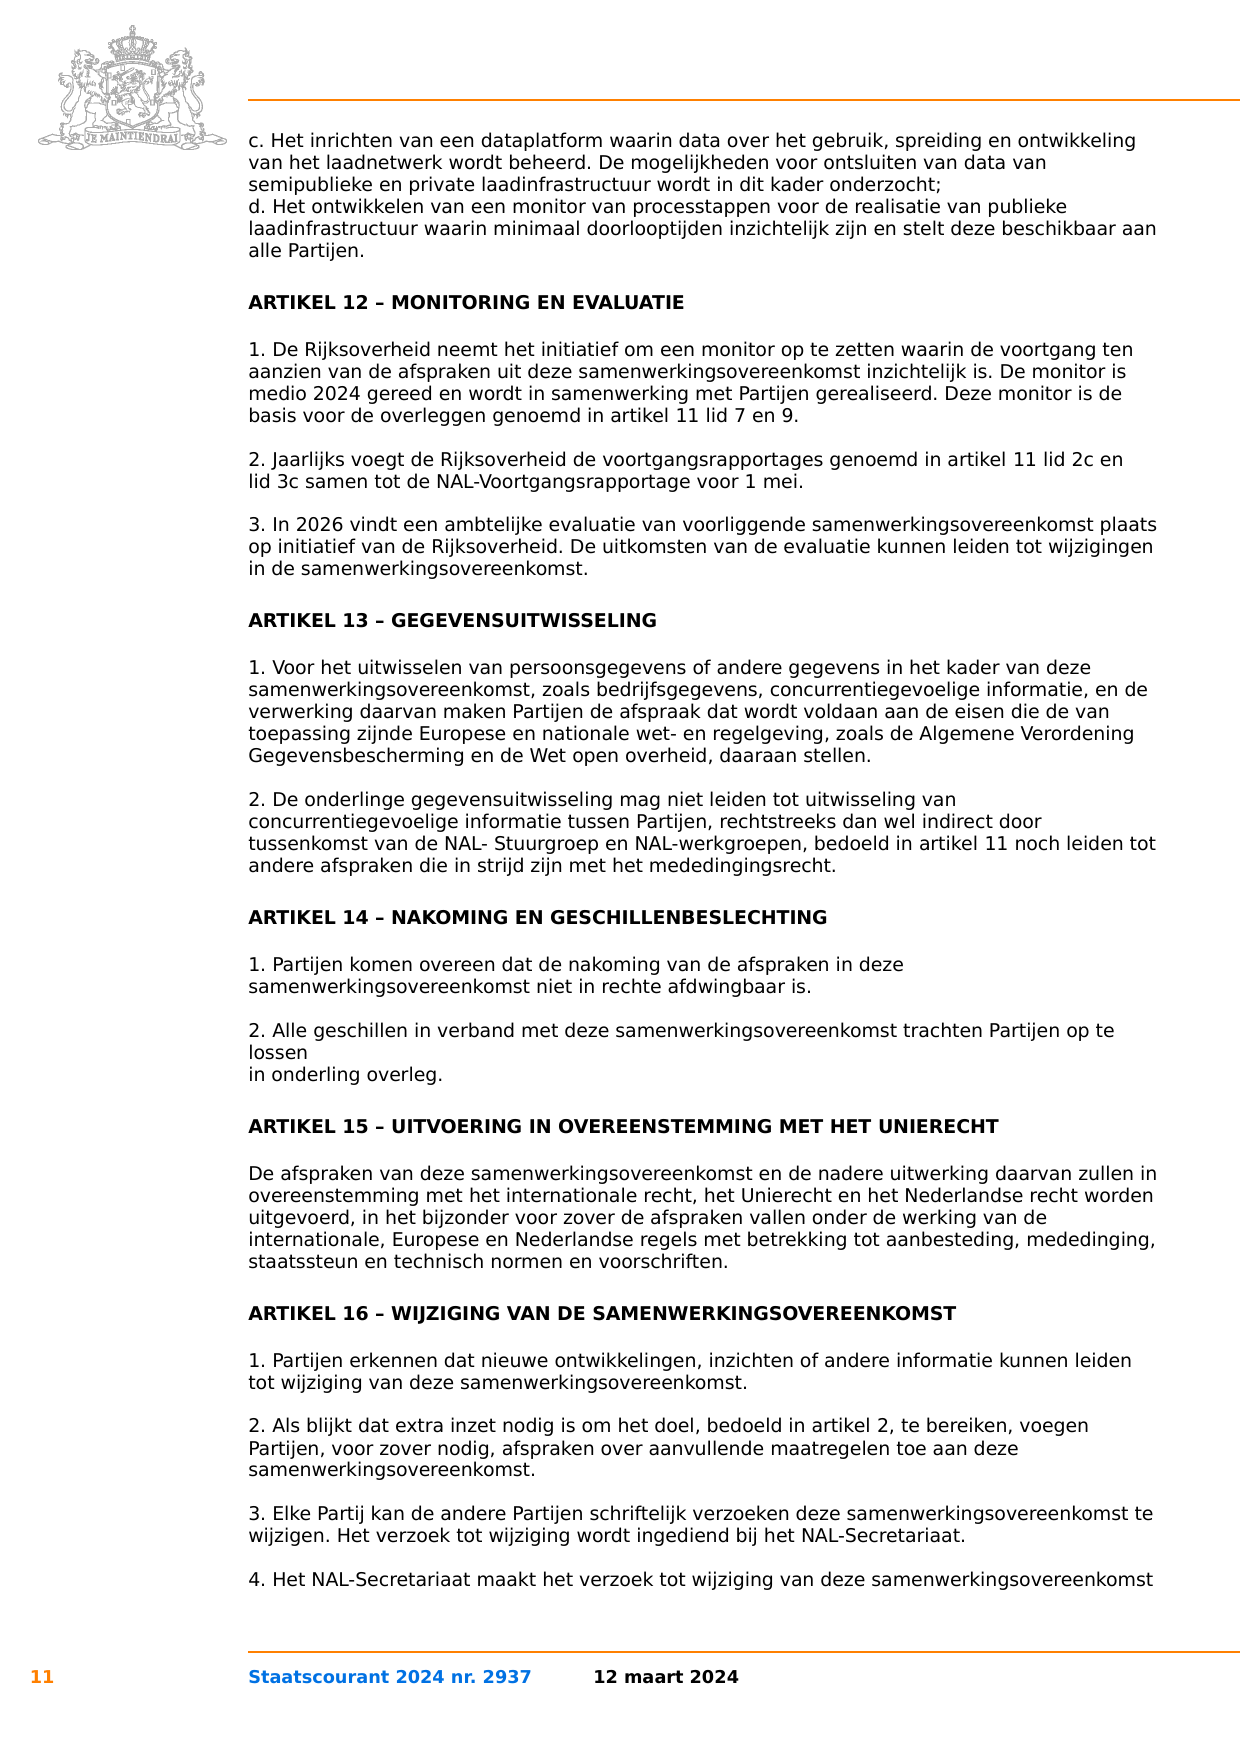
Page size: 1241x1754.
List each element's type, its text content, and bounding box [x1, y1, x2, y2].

text 1. Voor het uitwisselen van persoonsgegevens of andere gegevens in het kader van deze samenwerkingsovereenkomst, zoals bedrijfsgegevens, concurrentiegevoelige informatie, en de verwerking daarvan maken Partijen de afspraak dat wordt voldaan aan de eisen die de van toepassing zijnde Europese en nationale wet- en regelgeving, zoals de Algemene Verordening Gegevensbescherming en de Wet open overheid, daaraan stellen. [248, 657, 1163, 767]
text 2. De onderlinge gegevensuitwisseling mag niet leiden tot uitwisseling van concurrentiegevoelige informatie tussen Partijen, rechtstreeks dan wel indirect door tussenkomst van de NAL- Stuurgroep en NAL-werkgroepen, bedoeld in artikel 11 noch leiden tot andere afspraken die in strijd zijn met het mededingingsrecht. [248, 789, 1163, 877]
text 3. Elke Partij kan de andere Partijen schriftelijk verzoeken deze samenwerkingsovereenkomst te wijzigen. Het verzoek tot wijziging wordt ingediend bij het NAL-Secretariaat. [248, 1503, 1163, 1547]
text 3. In 2026 vindt een ambtelijke evaluatie van voorliggende samenwerkingsovereenkomst plaats op initiatief van de Rijksoverheid. De uitkomsten van de evaluatie kunnen leiden tot wijzigingen in de samenwerkingsovereenkomst. [248, 514, 1163, 580]
text De afspraken van deze samenwerkingsovereenkomst en de nadere uitwerking daarvan zullen in overeenstemming met het internationale recht, het Unierecht en het Nederlandse recht worden uitgevoerd, in het bijzonder voor zover de afspraken vallen onder de werking van de internationale, Europese en Nederlandse regels met betrekking tot aanbesteding, mededinging, staatssteun en technisch normen en voorschriften. [248, 1163, 1163, 1273]
text c. Het inrichten van een dataplatform waarin data over het gebruik, spreiding en ontwikkeling van het laadnetwerk wordt beheerd. De mogelijkheden voor ontsluiten van data van semipublieke en private laadinfrastructuur wordt in dit kader onderzocht; [248, 130, 1163, 196]
text 1. De Rijksoverheid neemt het initiatief om een monitor op te zetten waarin de voortgang ten aanzien van de afspraken uit deze samenwerkingsovereenkomst inzichtelijk is. De monitor is medio 2024 gereed en wordt in samenwerking met Partijen gerealiseerd. Deze monitor is de basis voor de overleggen genoemd in artikel 11 lid 7 en 9. [248, 339, 1163, 427]
text in onderling overleg. [248, 1064, 1163, 1086]
text 2. Jaarlijks voegt de Rijksoverheid de voortgangsrapportages genoemd in artikel 11 lid 2c en lid 3c samen tot de NAL-Voortgangsrapportage voor 1 mei. [248, 448, 1163, 492]
subtitle ARTIKEL 12 – MONITORING EN EVALUATIE [248, 292, 1163, 314]
text 4. Het NAL-Secretariaat maakt het verzoek tot wijziging van deze samenwerkingsovereenkomst [248, 1569, 1163, 1591]
subtitle ARTIKEL 15 – UITVOERING IN OVEREENSTEMMING MET HET UNIERECHT [248, 1116, 1163, 1138]
subtitle ARTIKEL 13 – GEGEVENSUITWISSELING [248, 610, 1163, 632]
text 1. Partijen komen overeen dat de nakoming van de afspraken in deze samenwerkingsovereenkomst niet in rechte afdwingbaar is. [248, 954, 1163, 998]
text 2. Alle geschillen in verband met deze samenwerkingsovereenkomst trachten Partijen op te lossen [248, 1020, 1163, 1064]
text 2. Als blijkt dat extra inzet nodig is om het doel, bedoeld in artikel 2, te bereiken, voegen Partijen, voor zover nodig, afspraken over aanvullende maatregelen toe aan deze samenwerkingsovereenkomst. [248, 1415, 1163, 1481]
subtitle ARTIKEL 14 – NAKOMING EN GESCHILLENBESLECHTING [248, 907, 1163, 929]
text d. Het ontwikkelen van een monitor van processtappen voor de realisatie van publieke laadinfrastructuur waarin minimaal doorlooptijden inzichtelijk zijn en stelt deze beschikbaar aan alle Partijen. [248, 196, 1163, 262]
subtitle ARTIKEL 16 – WIJZIGING VAN DE SAMENWERKINGSOVEREENKOMST [248, 1303, 1163, 1324]
picture [38, 25, 227, 150]
text 1. Partijen erkennen dat nieuwe ontwikkelingen, inzichten of andere informatie kunnen leiden tot wijziging van deze samenwerkingsovereenkomst. [248, 1349, 1163, 1393]
